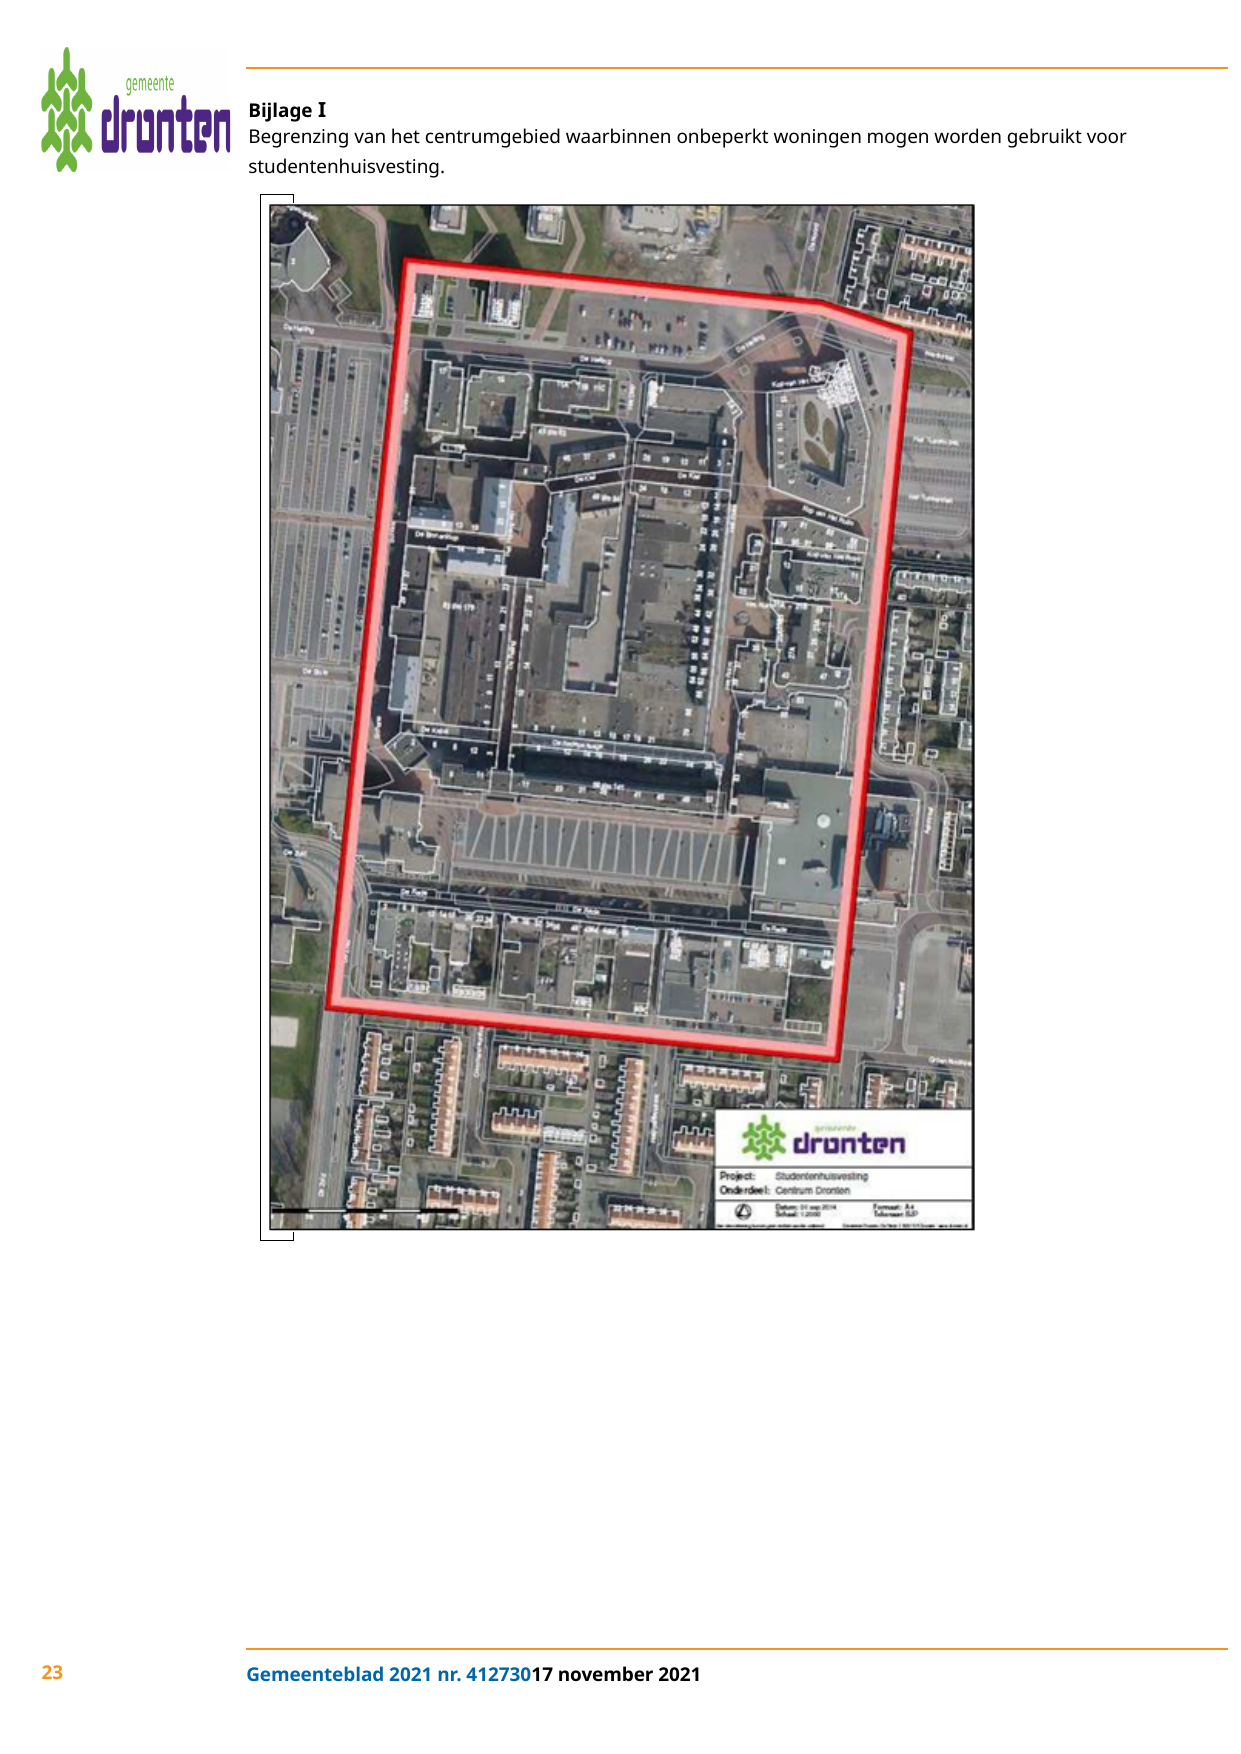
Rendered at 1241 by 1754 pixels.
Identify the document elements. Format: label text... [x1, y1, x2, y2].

picture [41, 47, 231, 172]
text Begrenzing van het centrumgebied waarbinnen onbeperkt woningen mogen worden gebruikt voor studentenhuisvesting. [248, 123, 1152, 179]
text Bijlage I [248, 95, 1152, 123]
picture [268, 203, 978, 1232]
